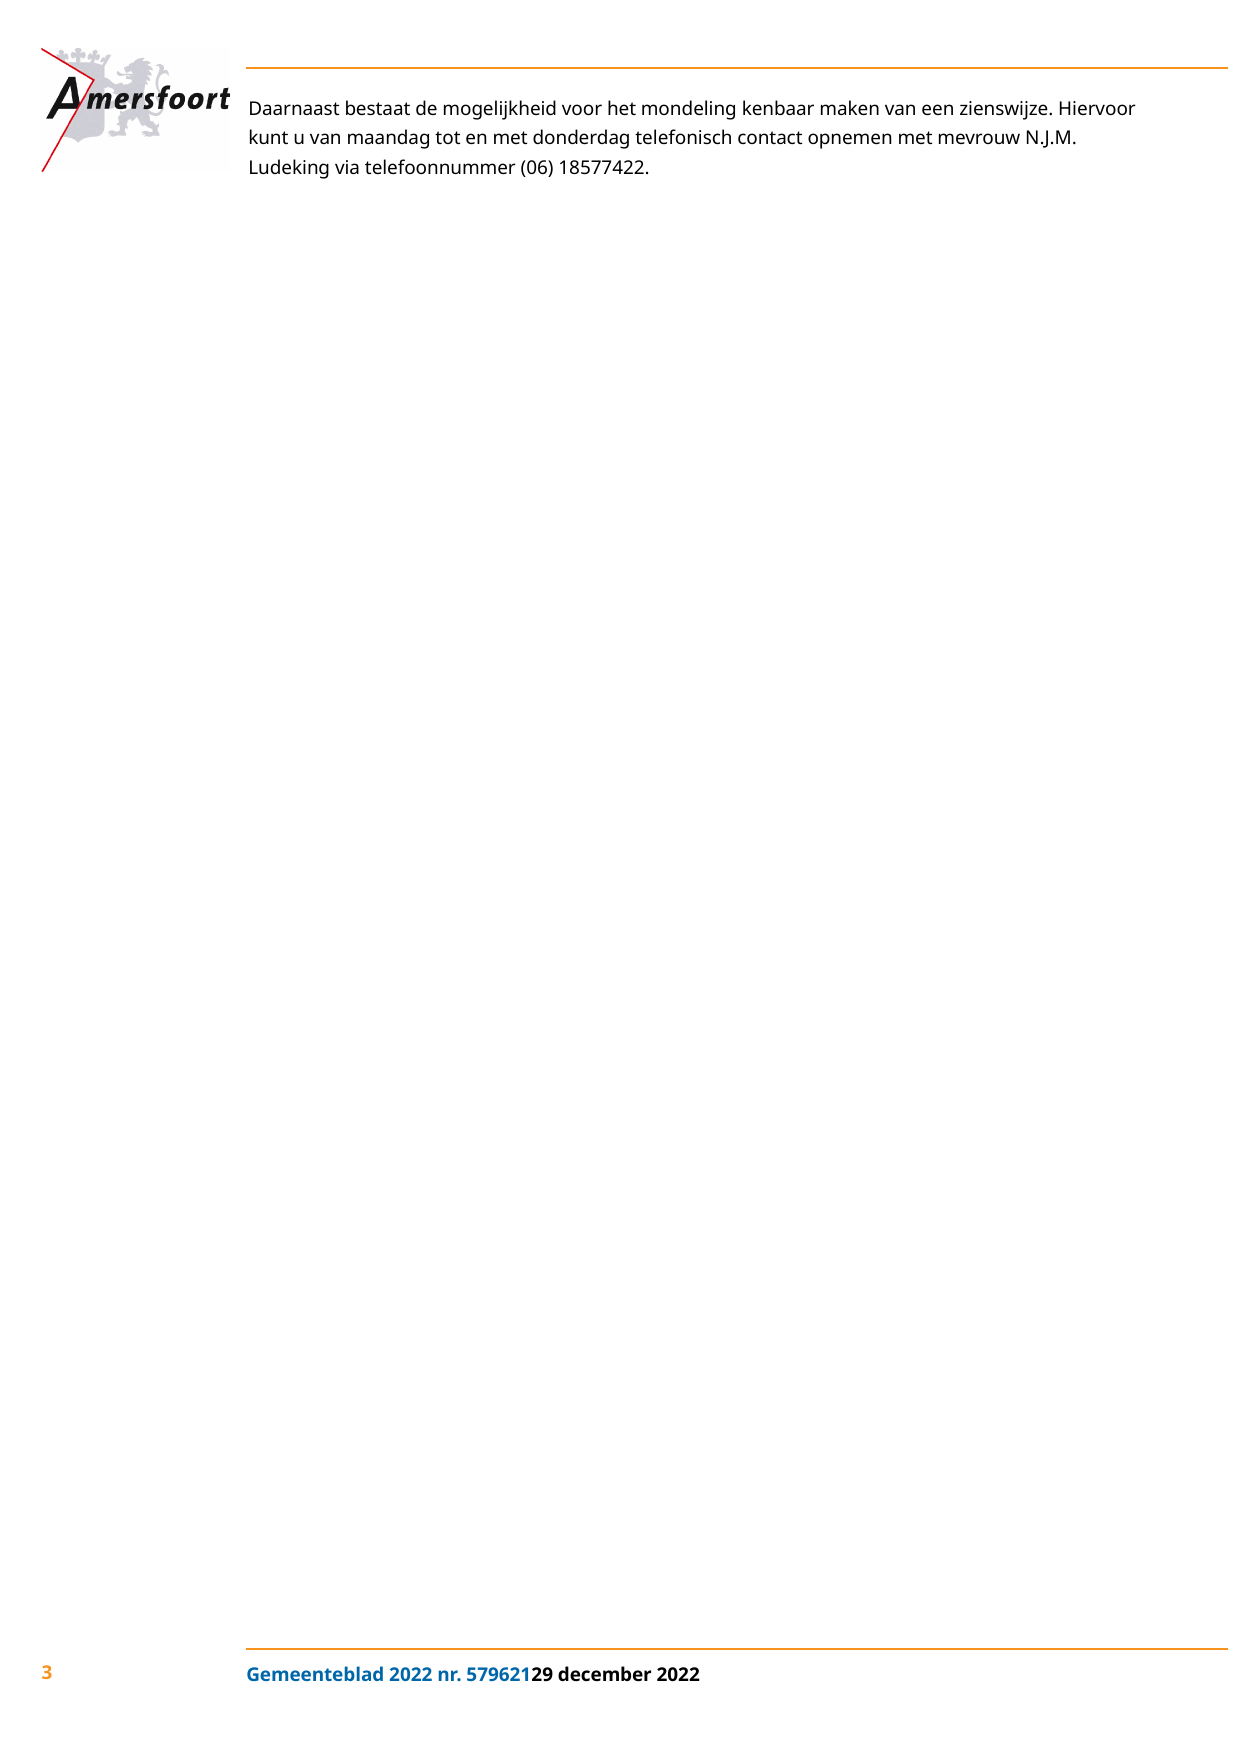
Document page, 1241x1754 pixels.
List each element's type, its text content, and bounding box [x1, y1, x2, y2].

picture [41, 47, 231, 172]
text Daarnaast bestaat de mogelijkheid voor het mondeling kenbaar maken van een zienswijze. Hiervoor kunt u van maandag tot en met donderdag telefonisch contact opnemen met mevrouw N.J.M. Ludeking via telefoonnummer (06) 18577422. [248, 95, 1152, 180]
